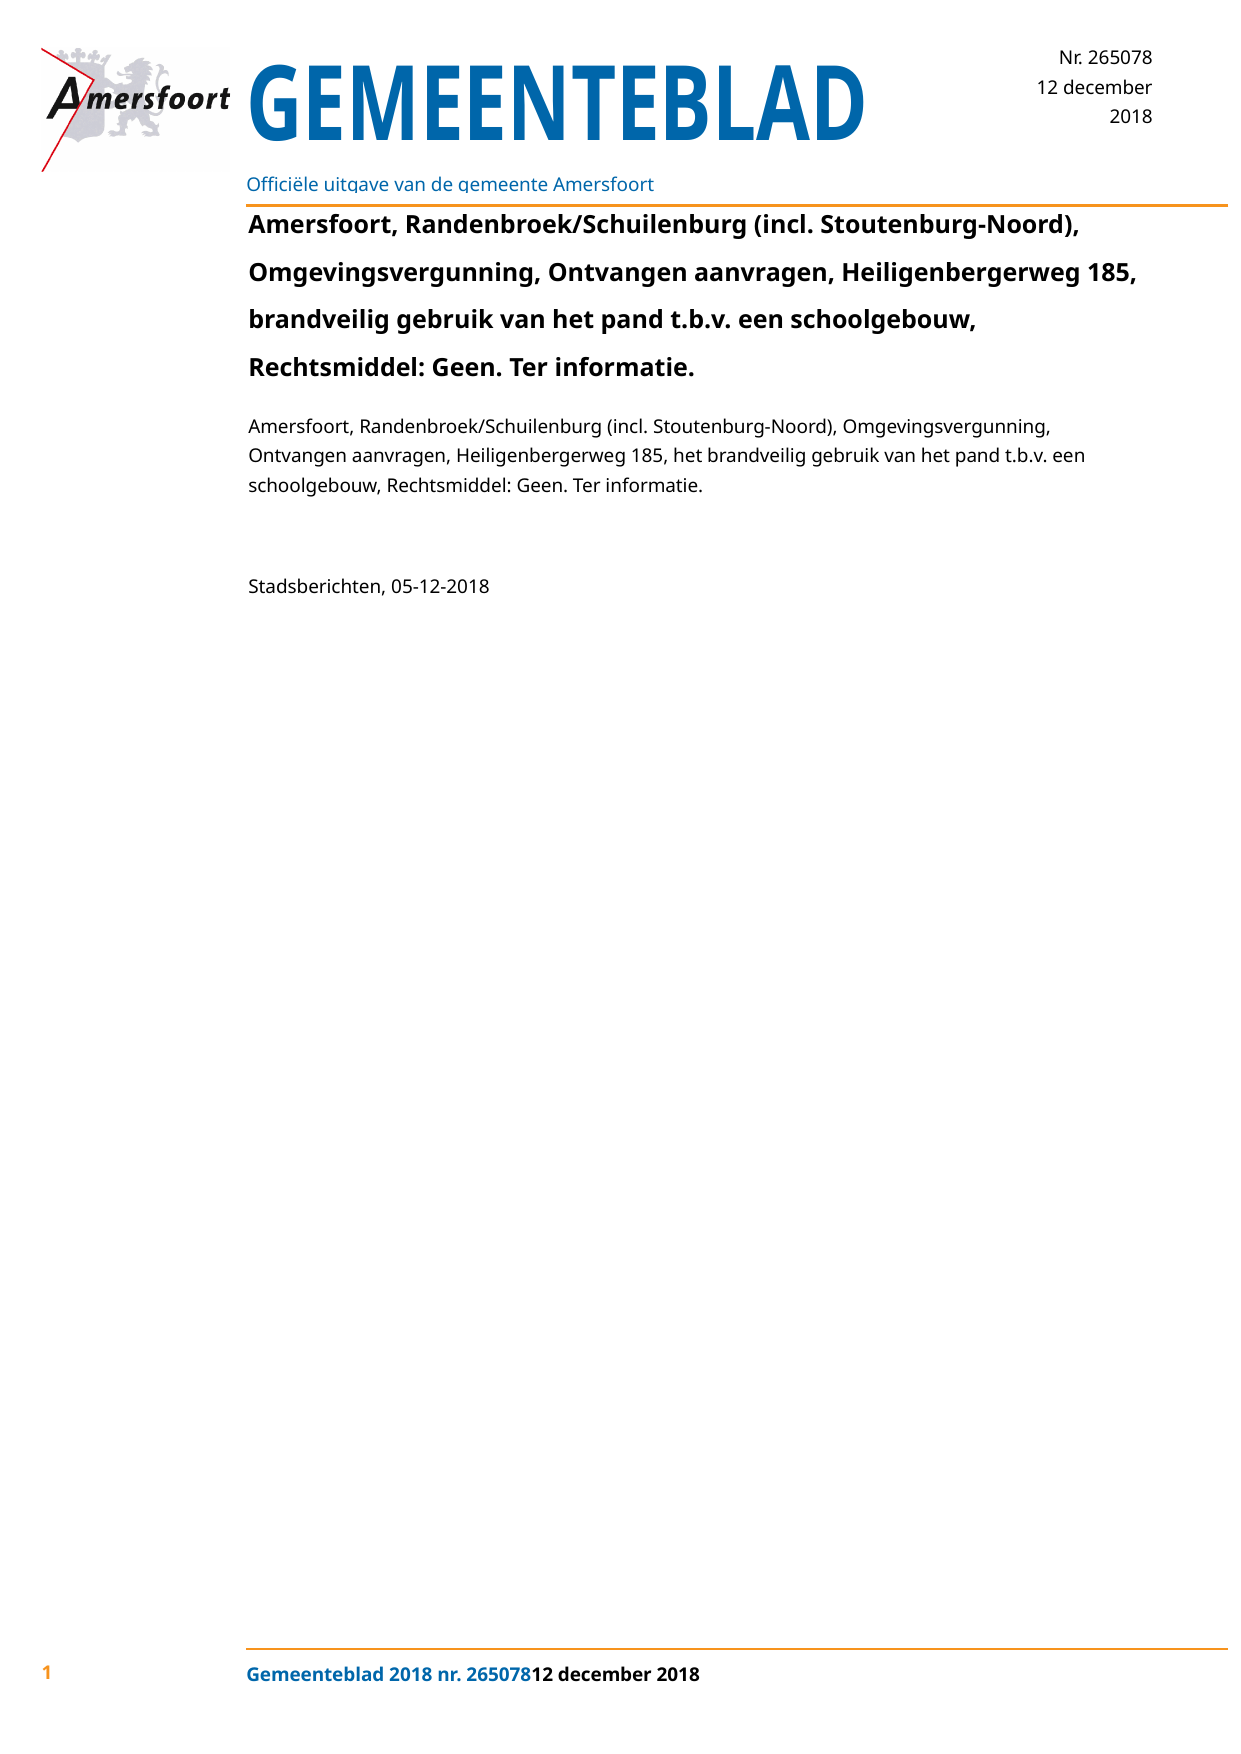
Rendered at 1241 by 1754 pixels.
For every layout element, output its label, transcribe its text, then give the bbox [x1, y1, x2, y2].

text Stadsberichten, 05-12-2018 [248, 573, 1152, 599]
text Amersfoort, Randenbroek/Schuilenburg (incl. Stoutenburg-Noord), Omgevingsvergunning, Ontvangen aanvragen, Heiligenbergerweg 185, brandveilig gebruik van het pand t.b.v. een schoolgebouw, Rechtsmiddel: Geen. Ter informatie. [248, 207, 1152, 384]
text Amersfoort, Randenbroek/Schuilenburg (incl. Stoutenburg-Noord), Omgevingsvergunning, Ontvangen aanvragen, Heiligenbergerweg 185, het brandveilig gebruik van het pand t.b.v. een schoolgebouw, Rechtsmiddel: Geen. Ter informatie. [248, 413, 1152, 498]
picture [41, 47, 231, 172]
